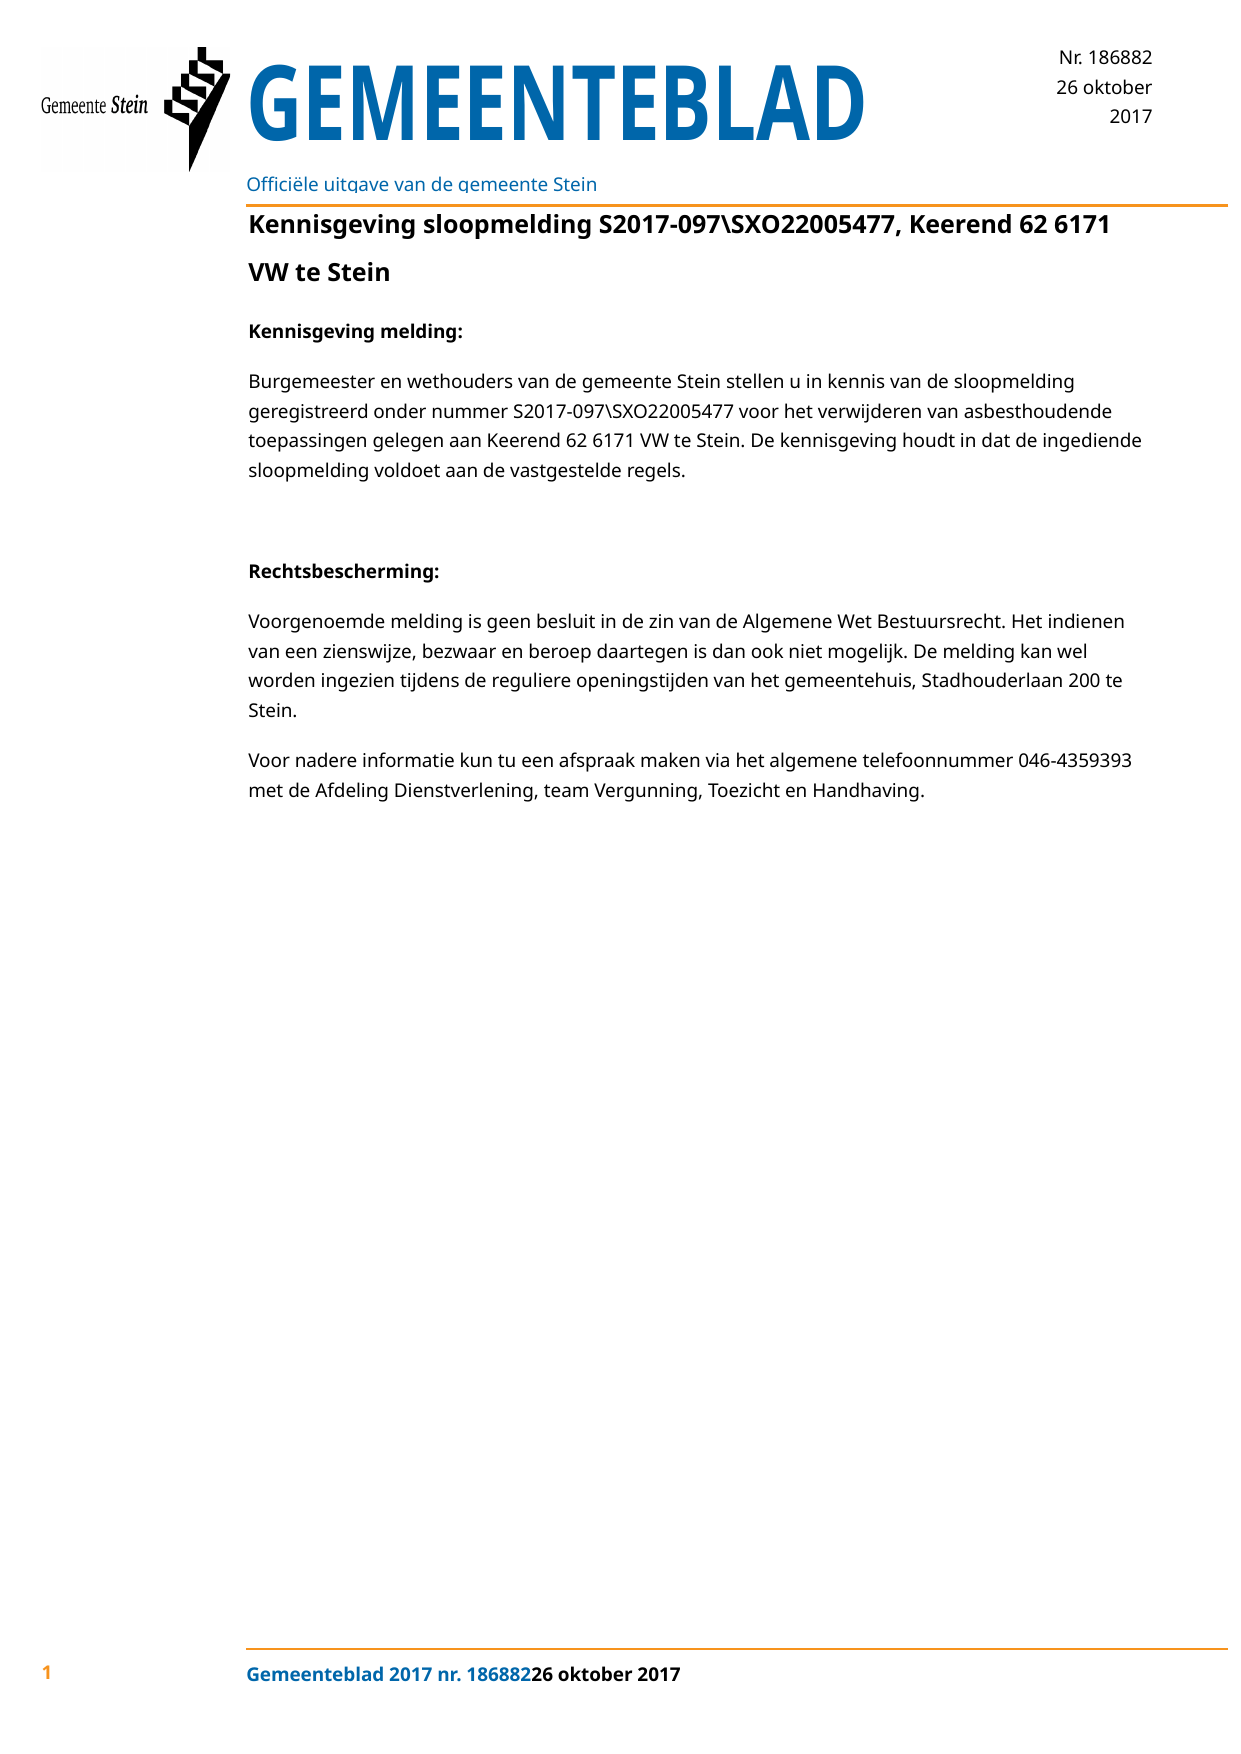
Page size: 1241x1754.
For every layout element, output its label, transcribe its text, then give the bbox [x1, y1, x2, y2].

text Voor nadere informatie kun tu een afspraak maken via het algemene telefoonnummer 046-4359393 met de Afdeling Dienstverlening, team Vergunning, Toezicht en Handhaving. [248, 747, 1152, 803]
text Rechtsbescherming: [248, 558, 1152, 584]
picture [41, 47, 231, 172]
text Kennisgeving melding: [248, 318, 1152, 344]
text Voorgenoemde melding is geen besluit in de zin van de Algemene Wet Bestuursrecht. Het indienen van een zienswijze, bezwaar en beroep daartegen is dan ook niet mogelijk. De melding kan wel worden ingezien tijdens de reguliere openingstijden van het gemeentehuis, Stadhouderlaan 200 te Stein. [248, 608, 1152, 723]
text Burgemeester en wethouders van de gemeente Stein stellen u in kennis van de sloopmelding geregistreerd onder nummer S2017-097\SXO22005477 voor het verwijderen van asbesthoudende toepassingen gelegen aan Keerend 62 6171 VW te Stein. De kennisgeving houdt in dat de ingediende sloopmelding voldoet aan de vastgestelde regels. [248, 368, 1152, 483]
text Kennisgeving sloopmelding S2017-097\SXO22005477, Keerend 62 6171 VW te Stein [248, 207, 1152, 288]
